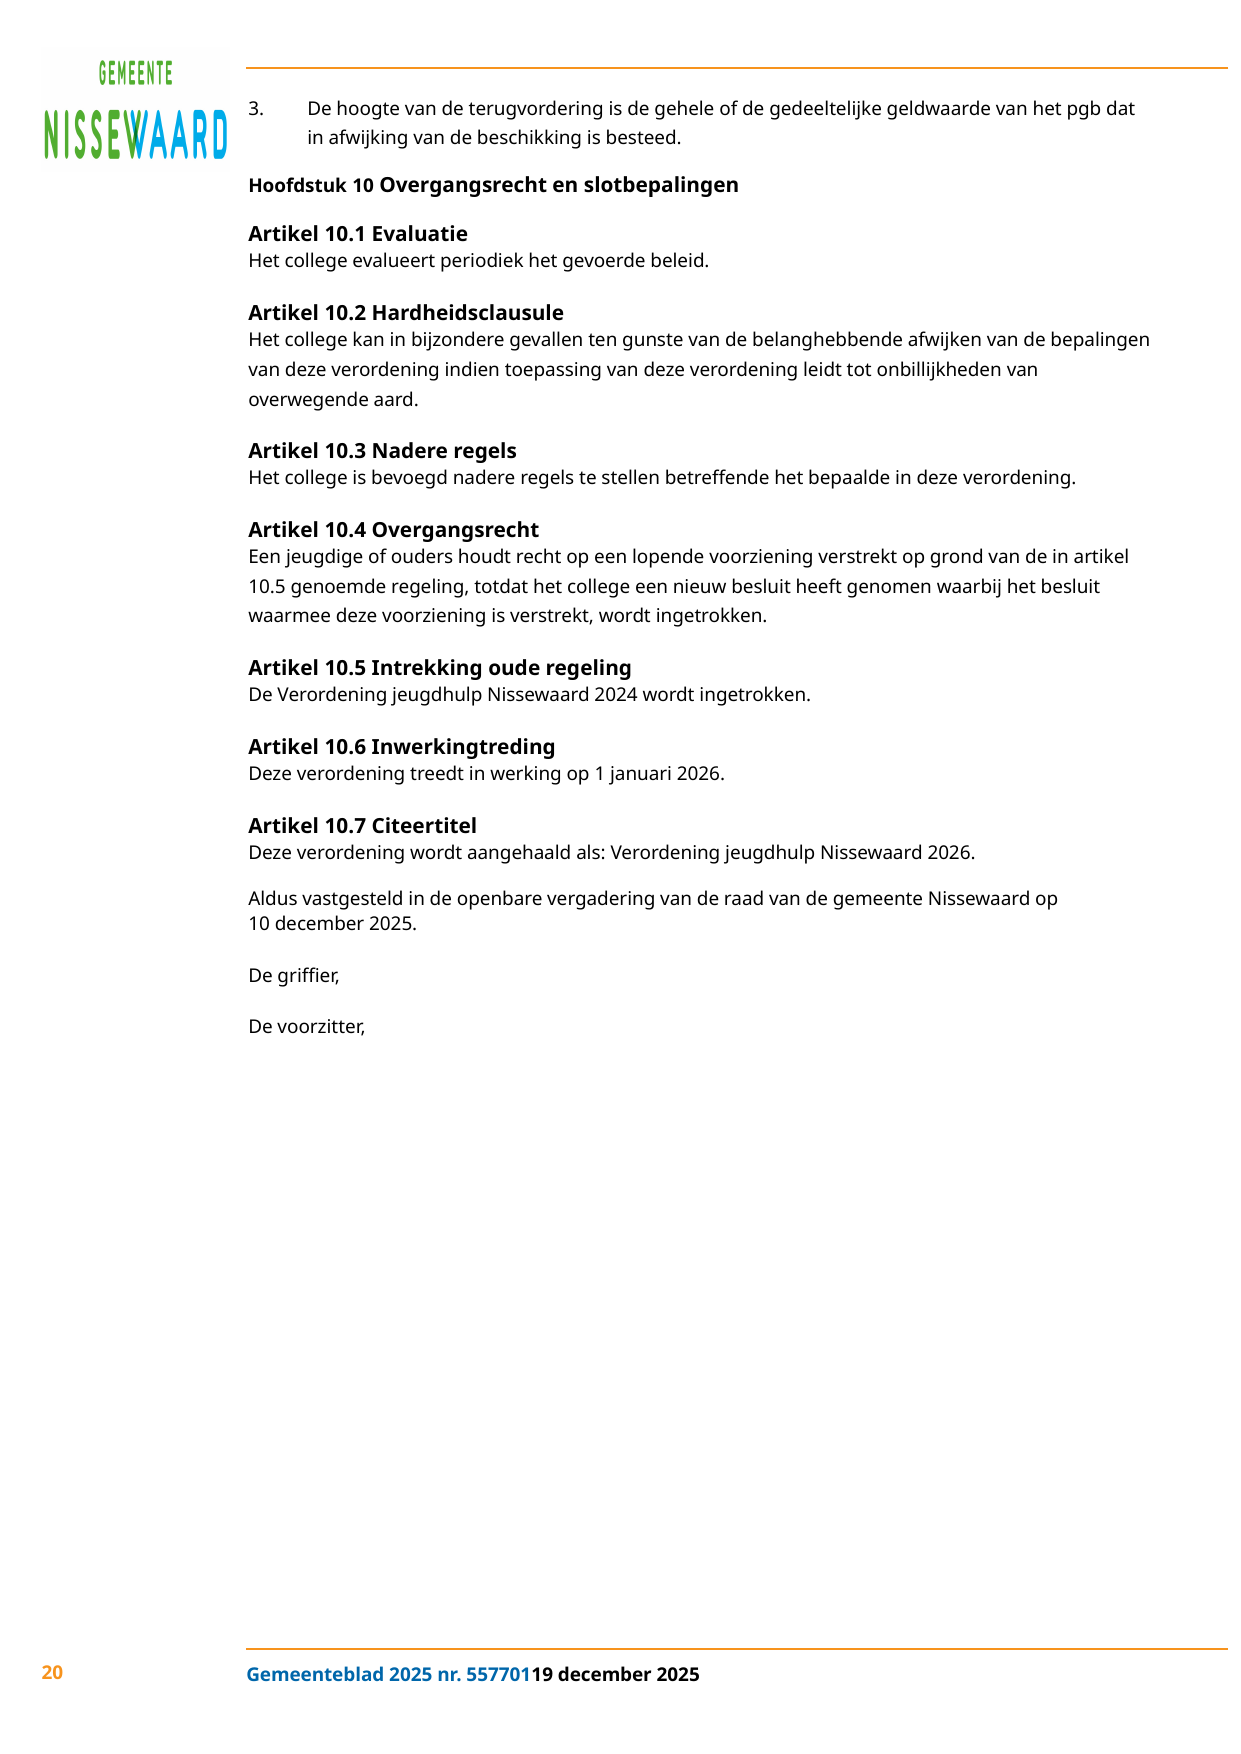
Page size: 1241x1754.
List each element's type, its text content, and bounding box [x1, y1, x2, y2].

text Hoofdstuk 10 Overgangsrecht en slotbepalingen [248, 170, 1152, 198]
list De hoogte van de terugvordering is de gehele of de gedeeltelijke geldwaarde van het pgb dat in afwijking van de beschikking is besteed. [248, 95, 1152, 150]
text Artikel 10.1 Evaluatie [248, 219, 1152, 248]
text Aldus vastgesteld in de openbare vergadering van de raad van de gemeente Nissewaard op [248, 885, 1152, 911]
text Het college is bevoegd nadere regels te stellen betreffende het bepaalde in deze verordening. [248, 464, 1152, 490]
text Deze verordening treedt in werking op 1 januari 2026. [248, 760, 1152, 786]
text Artikel 10.3 Nadere regels [248, 436, 1152, 464]
text Het college kan in bijzondere gevallen ten gunste van de belanghebbende afwijken van de bepalingen van deze verordening indien toepassing van deze verordening leidt tot onbillijkheden van overwegende aard. [248, 327, 1152, 411]
text De voorzitter, [248, 1013, 1152, 1039]
text De griffier, [248, 962, 1152, 988]
text De Verordening jeugdhulp Nissewaard 2024 wordt ingetrokken. [248, 681, 1152, 707]
picture [41, 47, 231, 172]
text Artikel 10.7 Citeertitel [248, 811, 1152, 839]
text Deze verordening wordt aangehaald als: Verordening jeugdhulp Nissewaard 2026. [248, 839, 1152, 865]
text Artikel 10.5 Intrekking oude regeling [248, 653, 1152, 681]
text Het college evalueert periodiek het gevoerde beleid. [248, 248, 1152, 273]
text Artikel 10.2 Hardheidsclausule [248, 298, 1152, 327]
text Een jeugdige of ouders houdt recht op een lopende voorziening verstrekt op grond van de in artikel 10.5 genoemde regeling, totdat het college een nieuw besluit heeft genomen waarbij het besluit waarmee deze voorziening is verstrekt, wordt ingetrokken. [248, 543, 1152, 628]
text 10 december 2025. [248, 911, 1152, 936]
text Artikel 10.4 Overgangsrecht [248, 515, 1152, 543]
text Artikel 10.6 Inwerkingtreding [248, 732, 1152, 760]
